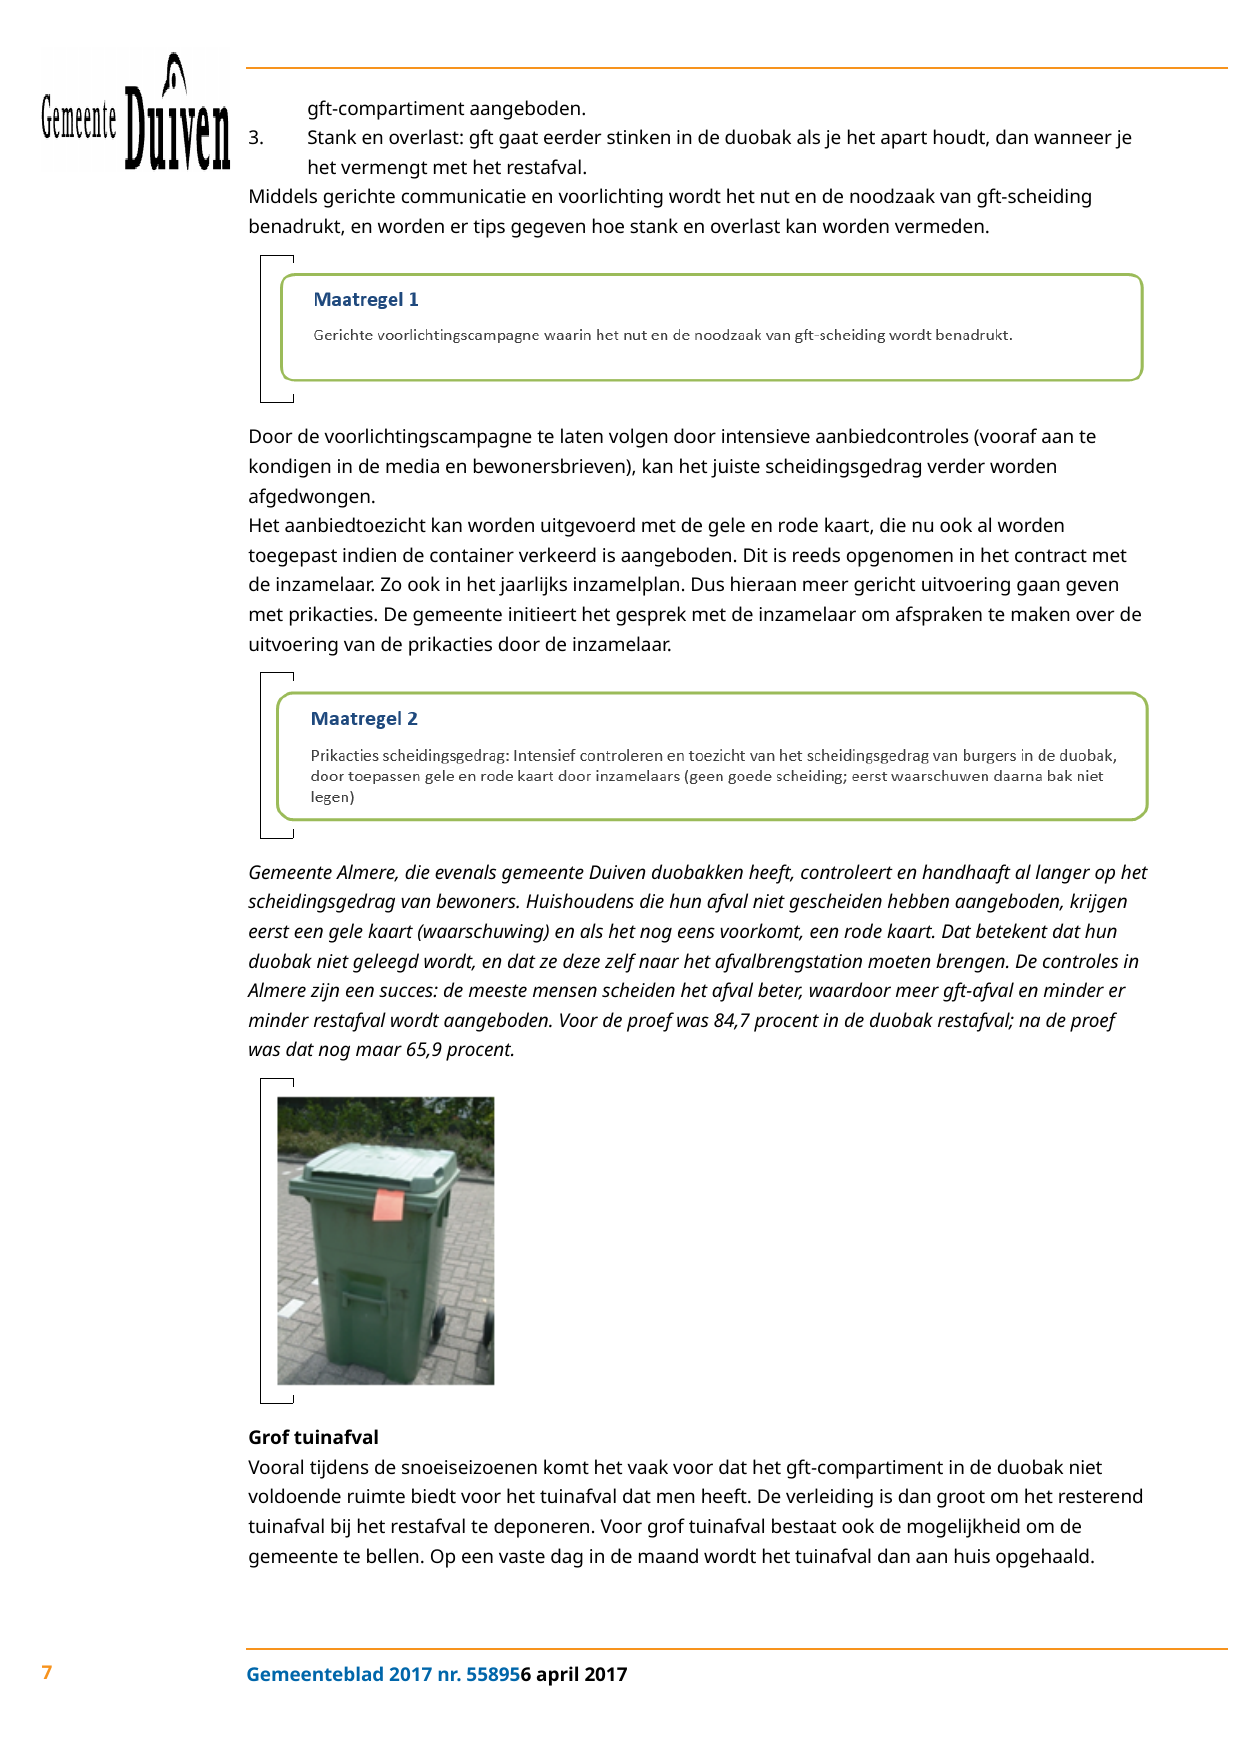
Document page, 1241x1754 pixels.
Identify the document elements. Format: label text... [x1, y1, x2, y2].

text Door de voorlichtingscampagne te laten volgen door intensieve aanbiedcontroles (vooraf aan te kondigen in de media en bewonersbrieven), kan het juiste scheidingsgedrag verder worden afgedwongen. [248, 424, 1152, 509]
picture [41, 47, 231, 172]
picture [268, 681, 1155, 829]
picture [268, 263, 1155, 394]
text Grof tuinafval [248, 1424, 1152, 1450]
list gft-compartiment aangeboden. [248, 95, 1152, 121]
list Stank en overlast: gft gaat eerder stinken in de duobak als je het apart houdt, dan wanneer je het vermengt met het restafval. [248, 124, 1152, 180]
text Vooral tijdens de snoeiseizoenen komt het vaak voor dat het gft-compartiment in de duobak niet voldoende ruimte biedt voor het tuinafval dat men heeft. De verleiding is dan groot om het resterend tuinafval bij het restafval te deponeren. Voor grof tuinafval bestaat ook de mogelijkheid om de gemeente te bellen. Op een vaste dag in de maand wordt het tuinafval dan aan huis opgehaald. [248, 1454, 1152, 1568]
text Middels gerichte communicatie en voorlichting wordt het nut en de noodzaak van gft-scheiding benadrukt, en worden er tips gegeven hoe stank en overlast kan worden vermeden. [248, 183, 1152, 239]
picture [268, 1087, 505, 1395]
text Het aanbiedtoezicht kan worden uitgevoerd met de gele en rode kaart, die nu ook al worden toegepast indien de container verkeerd is aangeboden. Dit is reeds opgenomen in het contract met de inzamelaar. Zo ook in het jaarlijks inzamelplan. Dus hieraan meer gericht uitvoering gaan geven met prikacties. De gemeente initieert het gesprek met de inzamelaar om afspraken te maken over de uitvoering van de prikacties door de inzamelaar. [248, 512, 1152, 657]
text Gemeente Almere, die evenals gemeente Duiven duobakken heeft, controleert en handhaaft al langer op het scheidingsgedrag van bewoners. Huishoudens die hun afval niet gescheiden hebben aangeboden, krijgen eerst een gele kaart (waarschuwing) en als het nog eens voorkomt, een rode kaart. Dat betekent dat hun duobak niet geleegd wordt, en dat ze deze zelf naar het afvalbrengstation moeten brengen. De controles in Almere zijn een succes: de meeste mensen scheiden het afval beter, waardoor meer gft-afval en minder er minder restafval wordt aangeboden. Voor de proef was 84,7 procent in de duobak restafval; na de proef was dat nog maar 65,9 procent. [248, 859, 1152, 1062]
